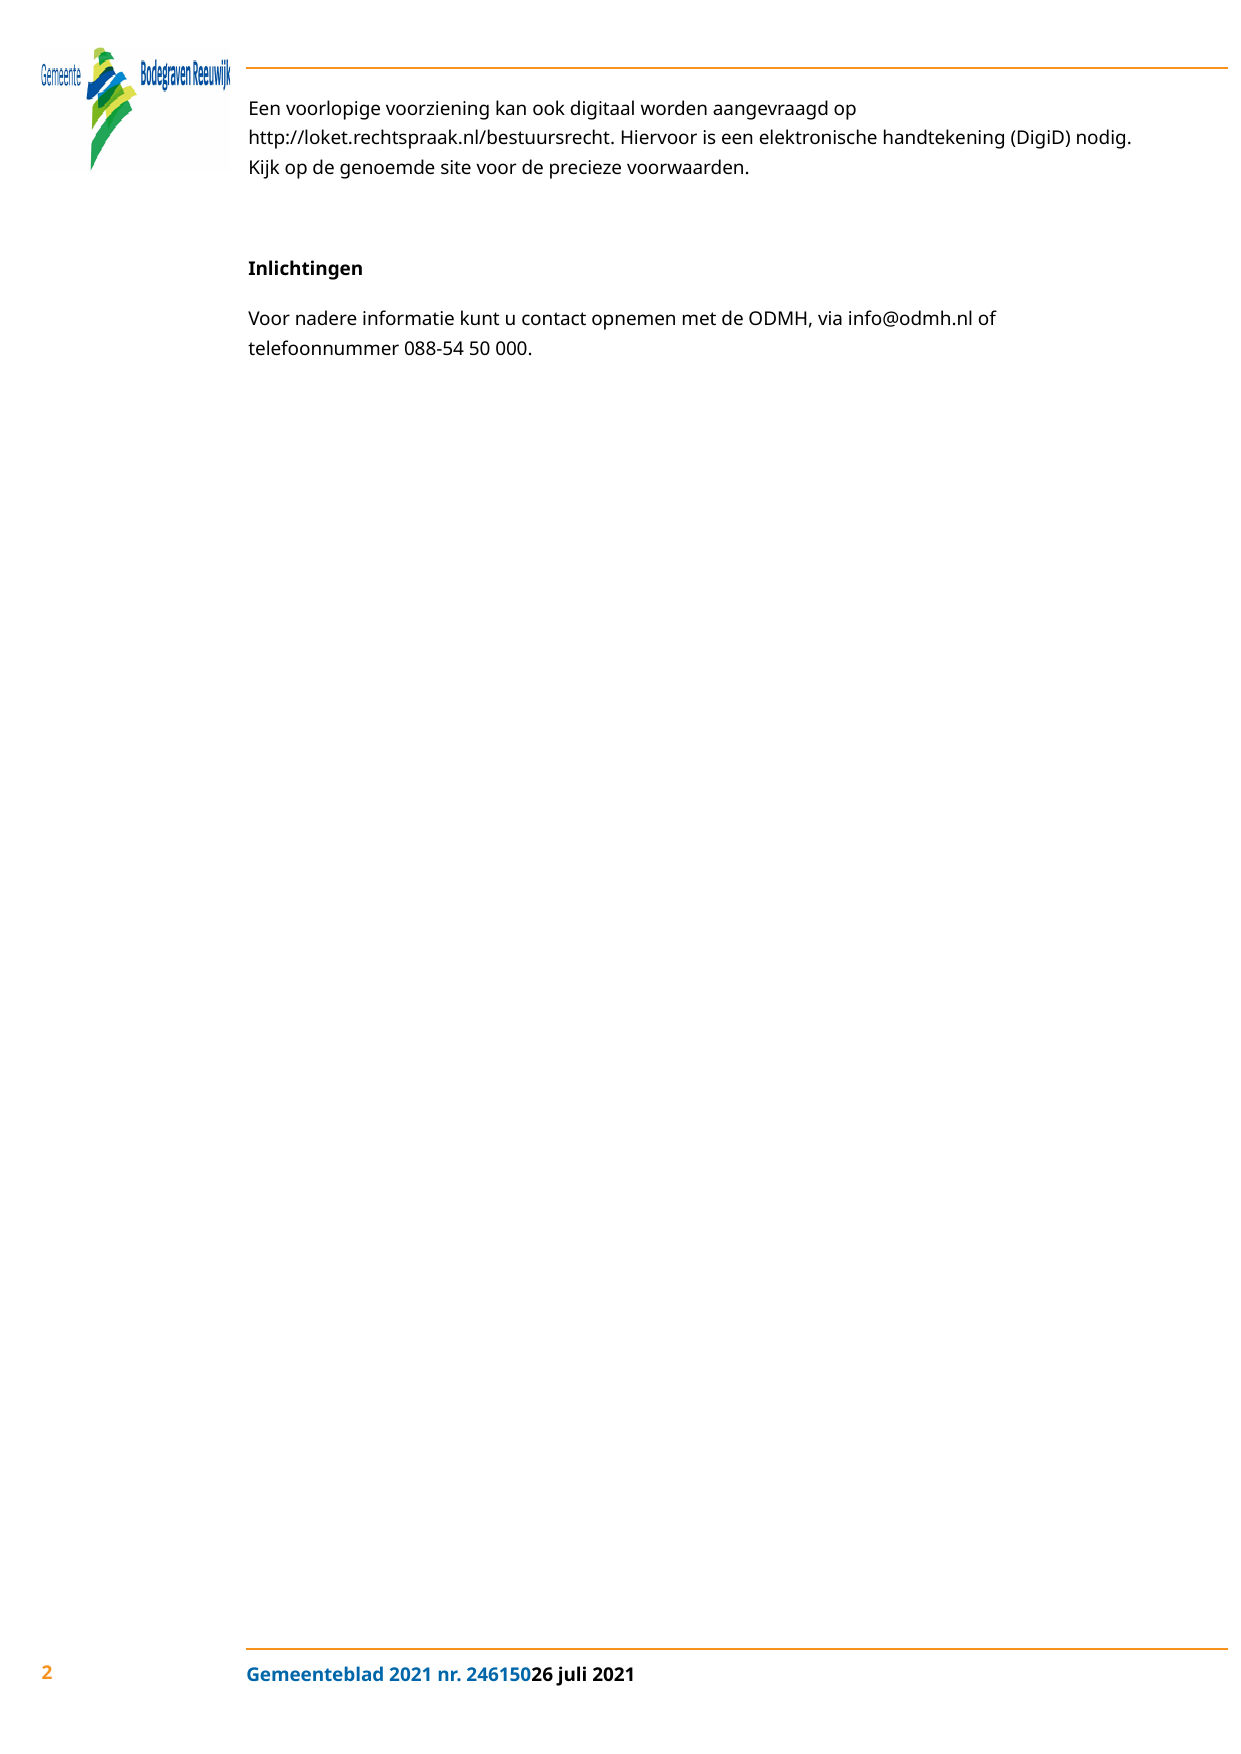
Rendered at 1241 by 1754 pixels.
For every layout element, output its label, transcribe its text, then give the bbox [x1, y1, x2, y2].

text Voor nadere informatie kunt u contact opnemen met de ODMH, via info@odmh.nl of telefoonnummer 088-54 50 000. [248, 305, 1152, 361]
text Inlichtingen [248, 255, 1152, 281]
text Een voorlopige voorziening kan ook digitaal worden aangevraagd op http://loket.rechtspraak.nl/bestuursrecht. Hiervoor is een elektronische handtekening (DigiD) nodig. Kijk op de genoemde site voor de precieze voorwaarden. [248, 95, 1152, 180]
picture [41, 47, 231, 172]
